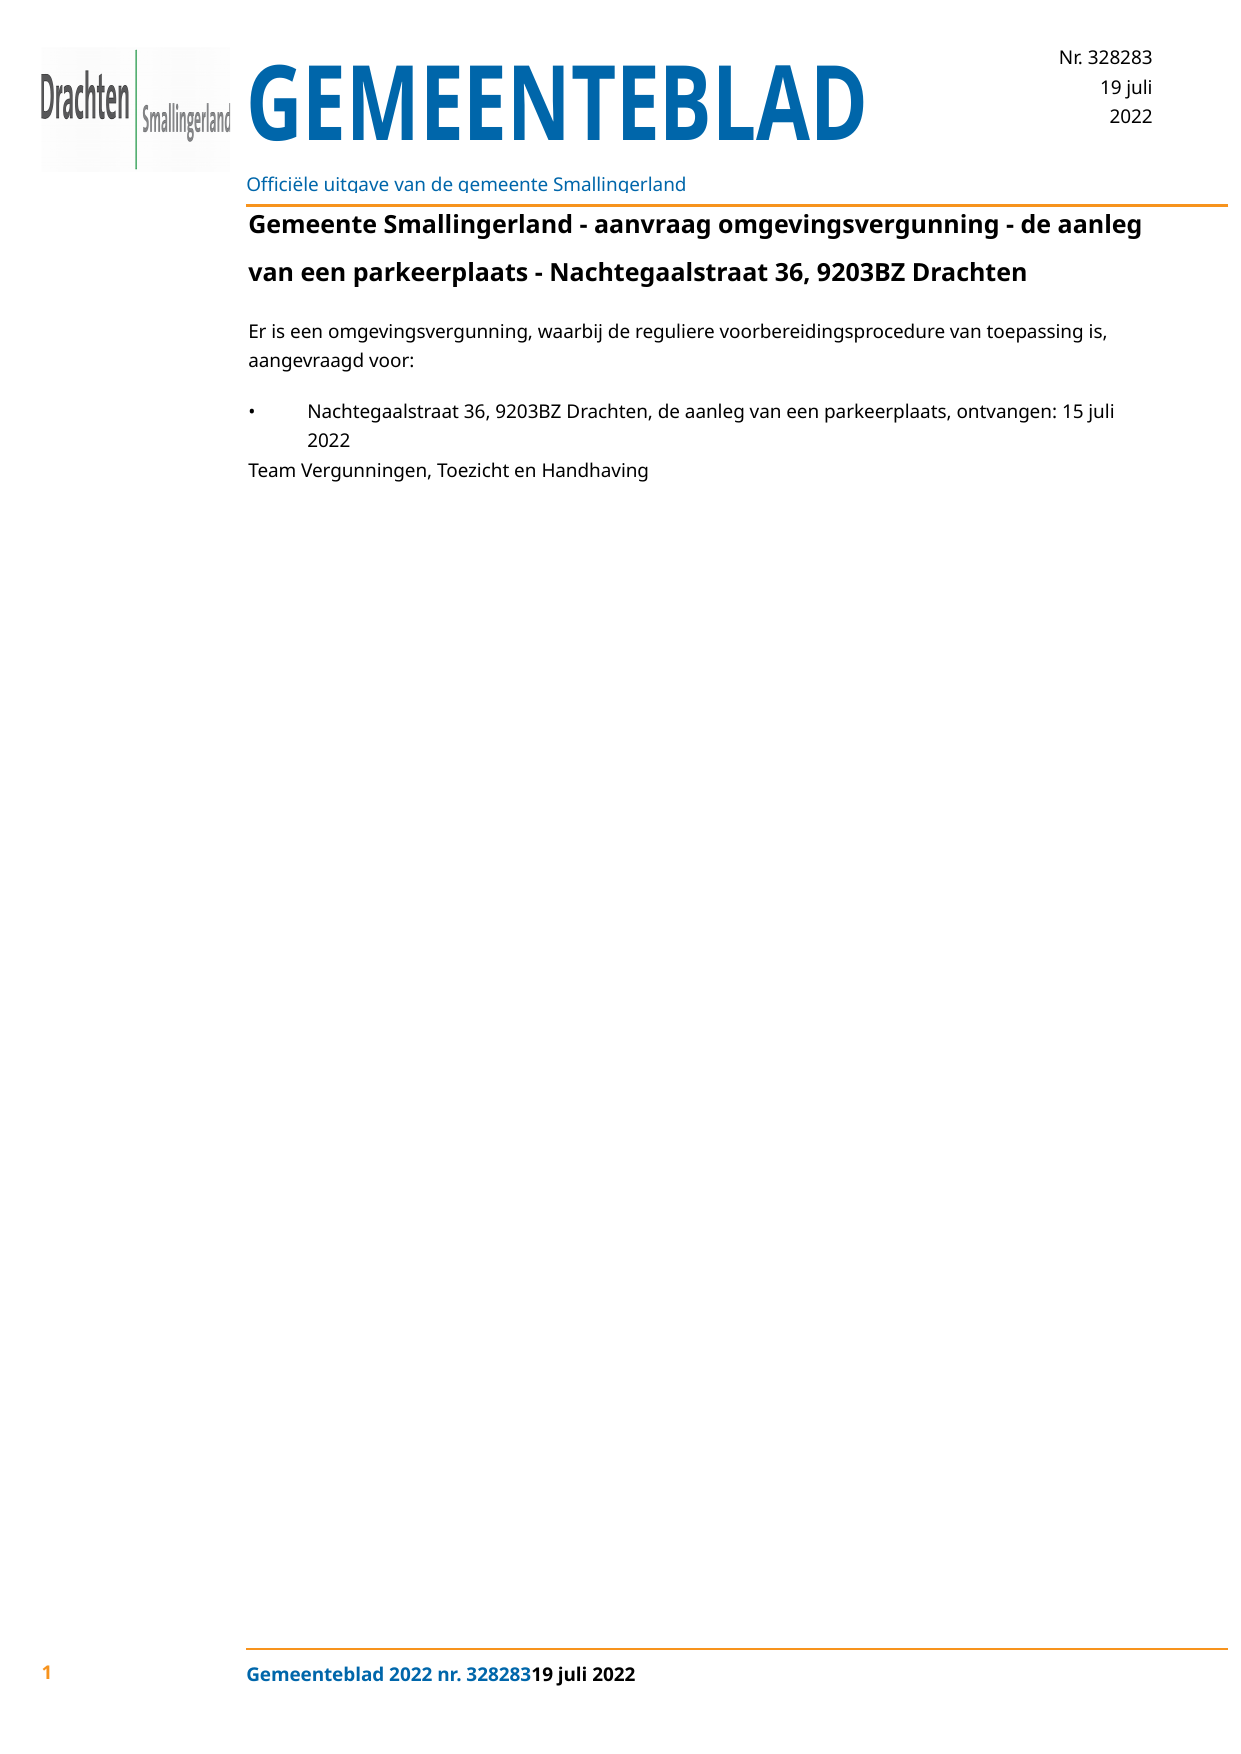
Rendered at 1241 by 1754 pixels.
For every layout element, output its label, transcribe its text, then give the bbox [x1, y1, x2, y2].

text Team Vergunningen, Toezicht en Handhaving [248, 457, 1152, 483]
list Nachtegaalstraat 36, 9203BZ Drachten, de aanleg van een parkeerplaats, ontvangen: 15 juli 2022 [248, 398, 1152, 453]
picture [41, 47, 231, 172]
text Gemeente Smallingerland - aanvraag omgevingsvergunning - de aanleg van een parkeerplaats - Nachtegaalstraat 36, 9203BZ Drachten [248, 207, 1152, 288]
text Er is een omgevingsvergunning, waarbij de reguliere voorbereidingsprocedure van toepassing is, aangevraagd voor: [248, 318, 1152, 373]
